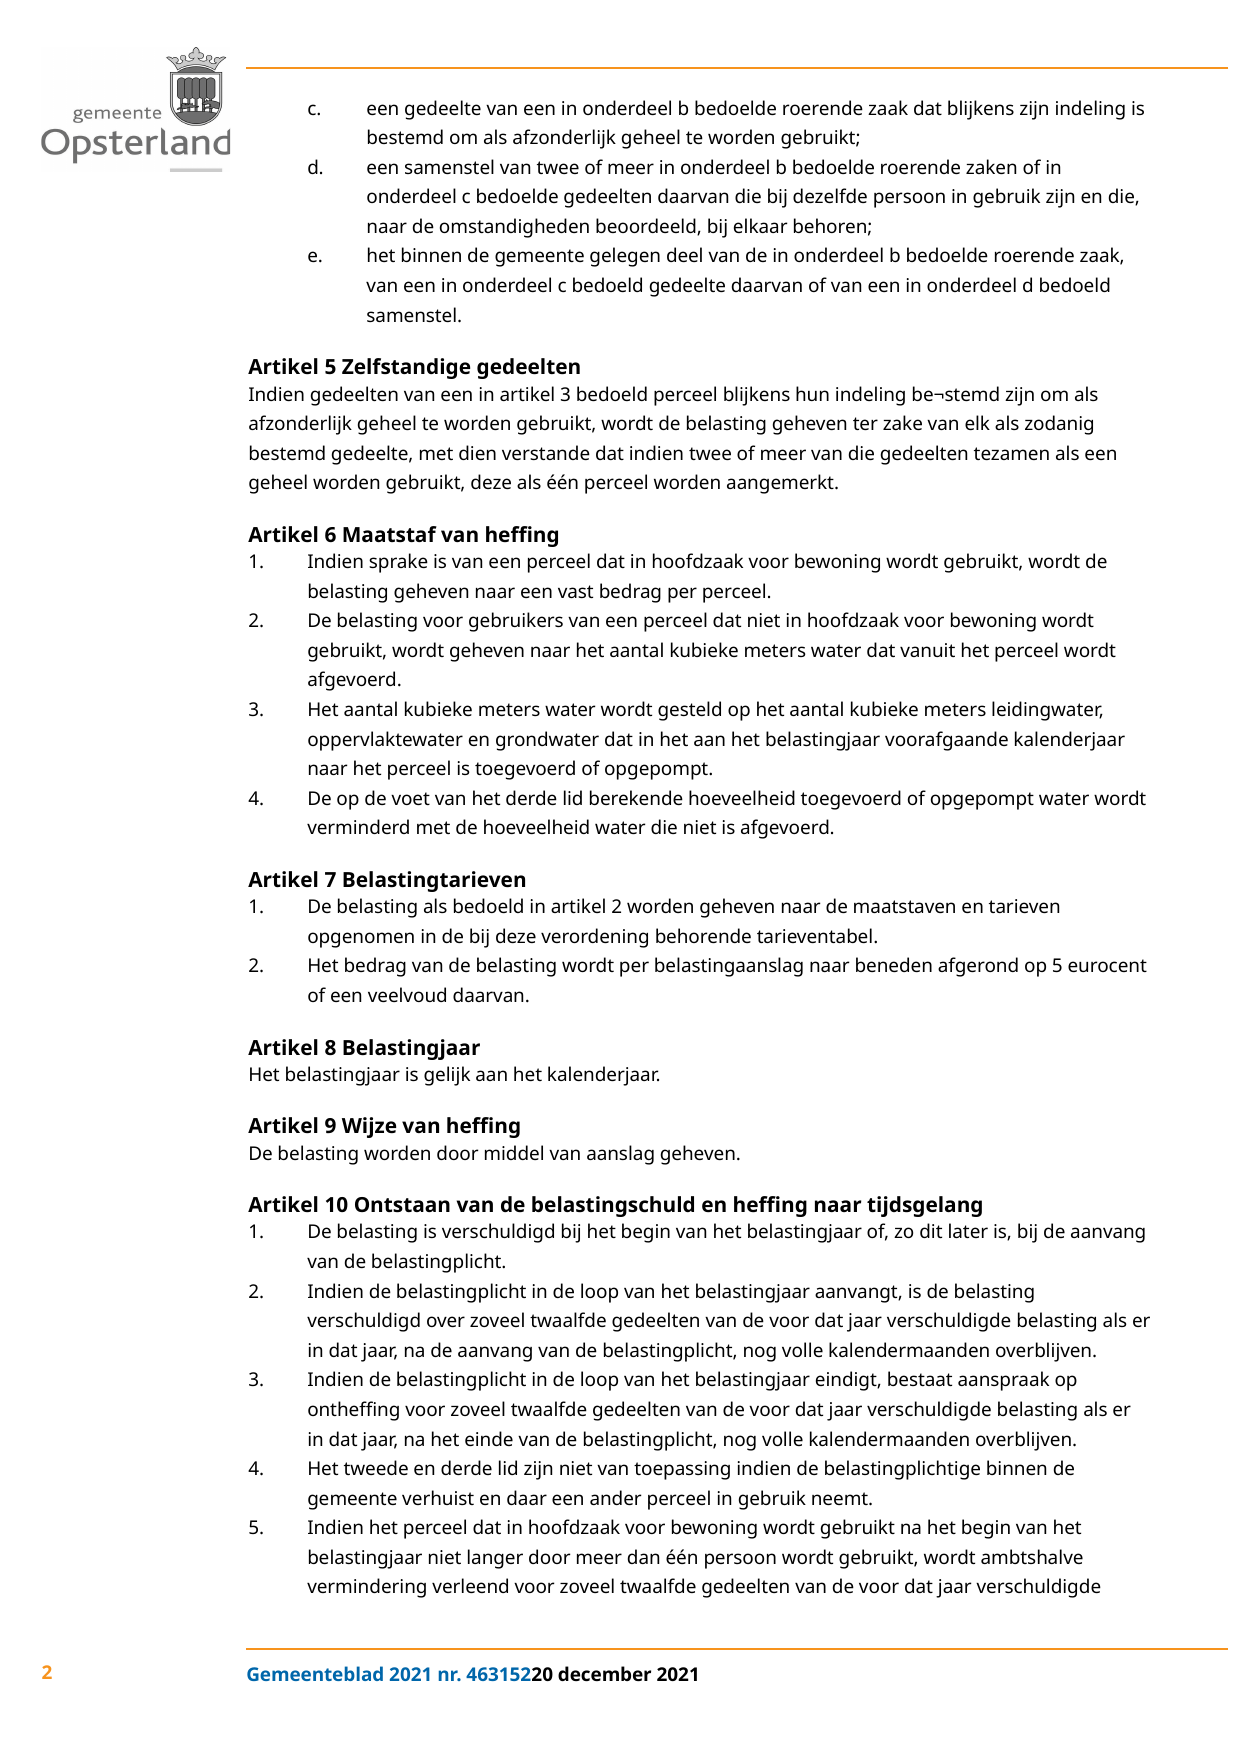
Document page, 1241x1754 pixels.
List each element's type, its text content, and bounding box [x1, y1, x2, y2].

list Indien de belastingplicht in de loop van het belastingjaar aanvangt, is de belasting verschuldigd over zoveel twaalfde gedeelten van de voor dat jaar verschuldigde belasting als er in dat jaar, na de aanvang van de belastingplicht, nog volle kalendermaanden overblijven. [248, 1278, 1152, 1363]
list De belasting is verschuldigd bij het begin van het belastingjaar of, zo dit later is, bij de aanvang van de belastingplicht. [248, 1219, 1152, 1274]
text Artikel 7 Belastingtarieven [248, 865, 1152, 893]
text Artikel 6 Maatstaf van heffing [248, 520, 1152, 548]
picture [41, 47, 231, 172]
list het binnen de gemeente gelegen deel van de in onderdeel b bedoelde roerende zaak, van een in onderdeel c bedoeld gedeelte daarvan of van een in onderdeel d bedoeld samenstel. [307, 243, 1152, 328]
list een samenstel van twee of meer in onderdeel b bedoelde roerende zaken of in onderdeel c bedoelde gedeelten daarvan die bij dezelfde persoon in gebruik zijn en die, naar de omstandigheden beoordeeld, bij elkaar behoren; [307, 154, 1152, 239]
list De belasting als bedoeld in artikel 2 worden geheven naar de maatstaven en tarieven opgenomen in de bij deze verordening behorende tarieventabel. [248, 893, 1152, 949]
text Indien gedeelten van een in artikel 3 bedoeld perceel blijkens hun indeling be¬stemd zijn om als afzonderlijk geheel te worden gebruikt, wordt de belasting geheven ter zake van elk als zodanig bestemd gedeelte, met dien verstande dat indien twee of meer van die gedeelten tezamen als een geheel worden gebruikt, deze als één perceel worden aangemerkt. [248, 381, 1152, 495]
text Artikel 10 Ontstaan van de belastingschuld en heffing naar tijdsgelang [248, 1190, 1152, 1219]
text Het belastingjaar is gelijk aan het kalenderjaar. [248, 1061, 1152, 1087]
list Het bedrag van de belasting wordt per belastingaanslag naar beneden afgerond op 5 eurocent of een veelvoud daarvan. [248, 953, 1152, 1008]
list Indien sprake is van een perceel dat in hoofdzaak voor bewoning wordt gebruikt, wordt de belasting geheven naar een vast bedrag per perceel. [248, 548, 1152, 604]
text Artikel 9 Wijze van heffing [248, 1111, 1152, 1140]
list De op de voet van het derde lid berekende hoeveelheid toegevoerd of opgepompt water wordt verminderd met de hoeveelheid water die niet is afgevoerd. [248, 785, 1152, 840]
list een gedeelte van een in onderdeel b bedoelde roerende zaak dat blijkens zijn indeling is bestemd om als afzonderlijk geheel te worden gebruikt; [307, 95, 1152, 150]
list Indien het perceel dat in hoofdzaak voor bewoning wordt gebruikt na het begin van het belastingjaar niet langer door meer dan één persoon wordt gebruikt, wordt ambtshalve vermindering verleend voor zoveel twaalfde gedeelten van de voor dat jaar verschuldigde [248, 1514, 1152, 1599]
list De belasting voor gebruikers van een perceel dat niet in hoofdzaak voor bewoning wordt gebruikt, wordt geheven naar het aantal kubieke meters water dat vanuit het perceel wordt afgevoerd. [248, 607, 1152, 692]
list Het aantal kubieke meters water wordt gesteld op het aantal kubieke meters leidingwater, oppervlaktewater en grondwater dat in het aan het belastingjaar voorafgaande kalenderjaar naar het perceel is toegevoerd of opgepompt. [248, 696, 1152, 781]
text Artikel 8 Belastingjaar [248, 1033, 1152, 1061]
text De belasting worden door middel van aanslag geheven. [248, 1140, 1152, 1166]
text Artikel 5 Zelfstandige gedeelten [248, 352, 1152, 381]
list Het tweede en derde lid zijn niet van toepassing indien de belastingplichtige binnen de gemeente verhuist en daar een ander perceel in gebruik neemt. [248, 1455, 1152, 1511]
list Indien de belastingplicht in de loop van het belastingjaar eindigt, bestaat aanspraak op ontheffing voor zoveel twaalfde gedeelten van de voor dat jaar verschuldigde belasting als er in dat jaar, na het einde van de belastingplicht, nog volle kalendermaanden overblijven. [248, 1367, 1152, 1452]
